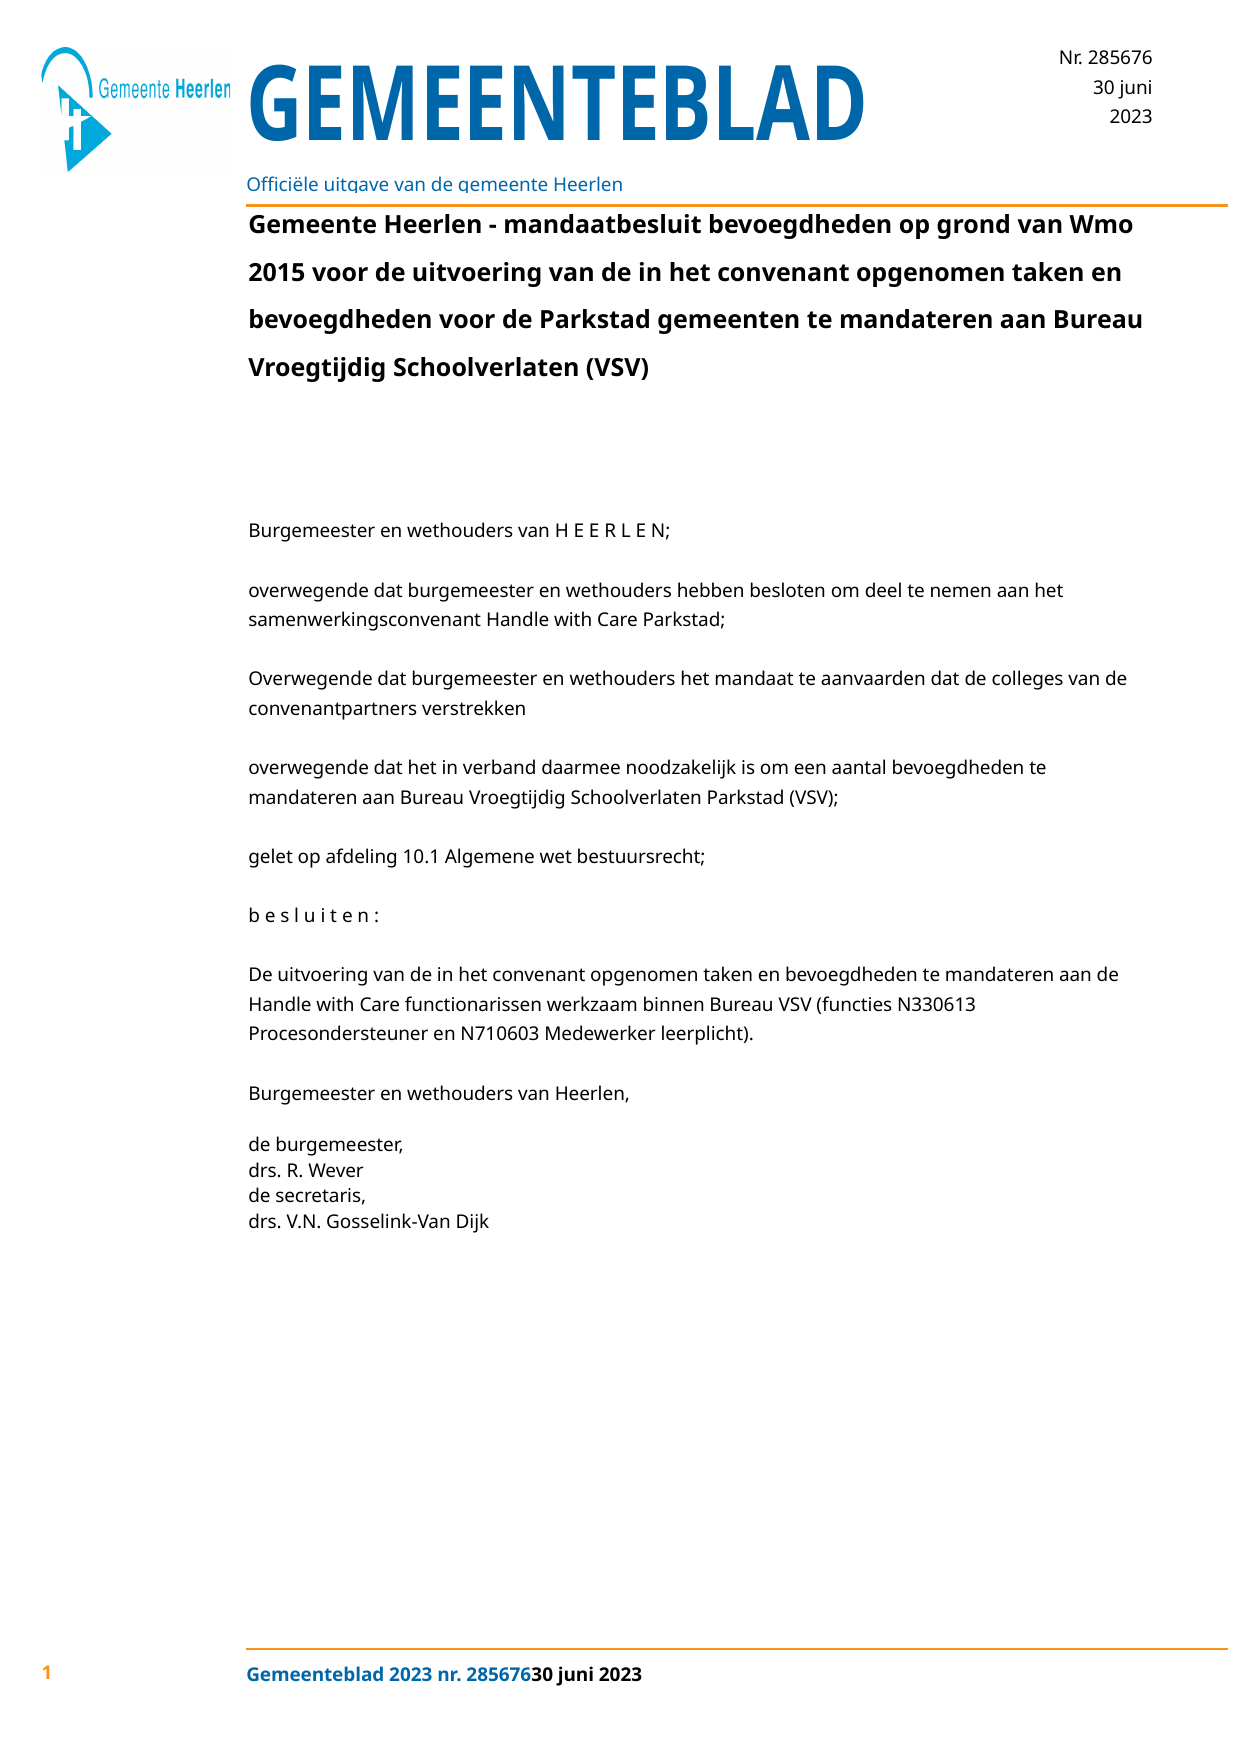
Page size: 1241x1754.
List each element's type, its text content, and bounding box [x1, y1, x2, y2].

text de secretaris, [248, 1183, 1152, 1208]
text drs. R. Wever [248, 1157, 1152, 1183]
text Overwegende dat burgemeester en wethouders het mandaat te aanvaarden dat de colleges van de convenantpartners verstrekken [248, 666, 1152, 721]
text b e s l u i t e n : [248, 902, 1152, 928]
text de burgemeester, [248, 1131, 1152, 1157]
picture [41, 47, 231, 172]
text Gemeente Heerlen - mandaatbesluit bevoegdheden op grond van Wmo 2015 voor de uitvoering van de in het convenant opgenomen taken en bevoegdheden voor de Parkstad gemeenten te mandateren aan Bureau Vroegtijdig Schoolverlaten (VSV) [248, 207, 1152, 384]
text gelet op afdeling 10.1 Algemene wet bestuursrecht; [248, 843, 1152, 869]
text overwegende dat burgemeester en wethouders hebben besloten om deel te nemen aan het samenwerkingsconvenant Handle with Care Parkstad; [248, 577, 1152, 632]
text overwegende dat het in verband daarmee noodzakelijk is om een aantal bevoegdheden te mandateren aan Bureau Vroegtijdig Schoolverlaten Parkstad (VSV); [248, 754, 1152, 810]
text drs. V.N. Gosselink-Van Dijk [248, 1208, 1152, 1234]
picture [41, 47, 59, 70]
text Burgemeester en wethouders van H E E R L E N; [248, 518, 1152, 543]
text Burgemeester en wethouders van Heerlen, [248, 1080, 1152, 1106]
text De uitvoering van de in het convenant opgenomen taken en bevoegdheden te mandateren aan de Handle with Care functionarissen werkzaam binnen Bureau VSV (functies N330613 Procesondersteuner en N710603 Medewerker leerplicht). [248, 961, 1152, 1046]
